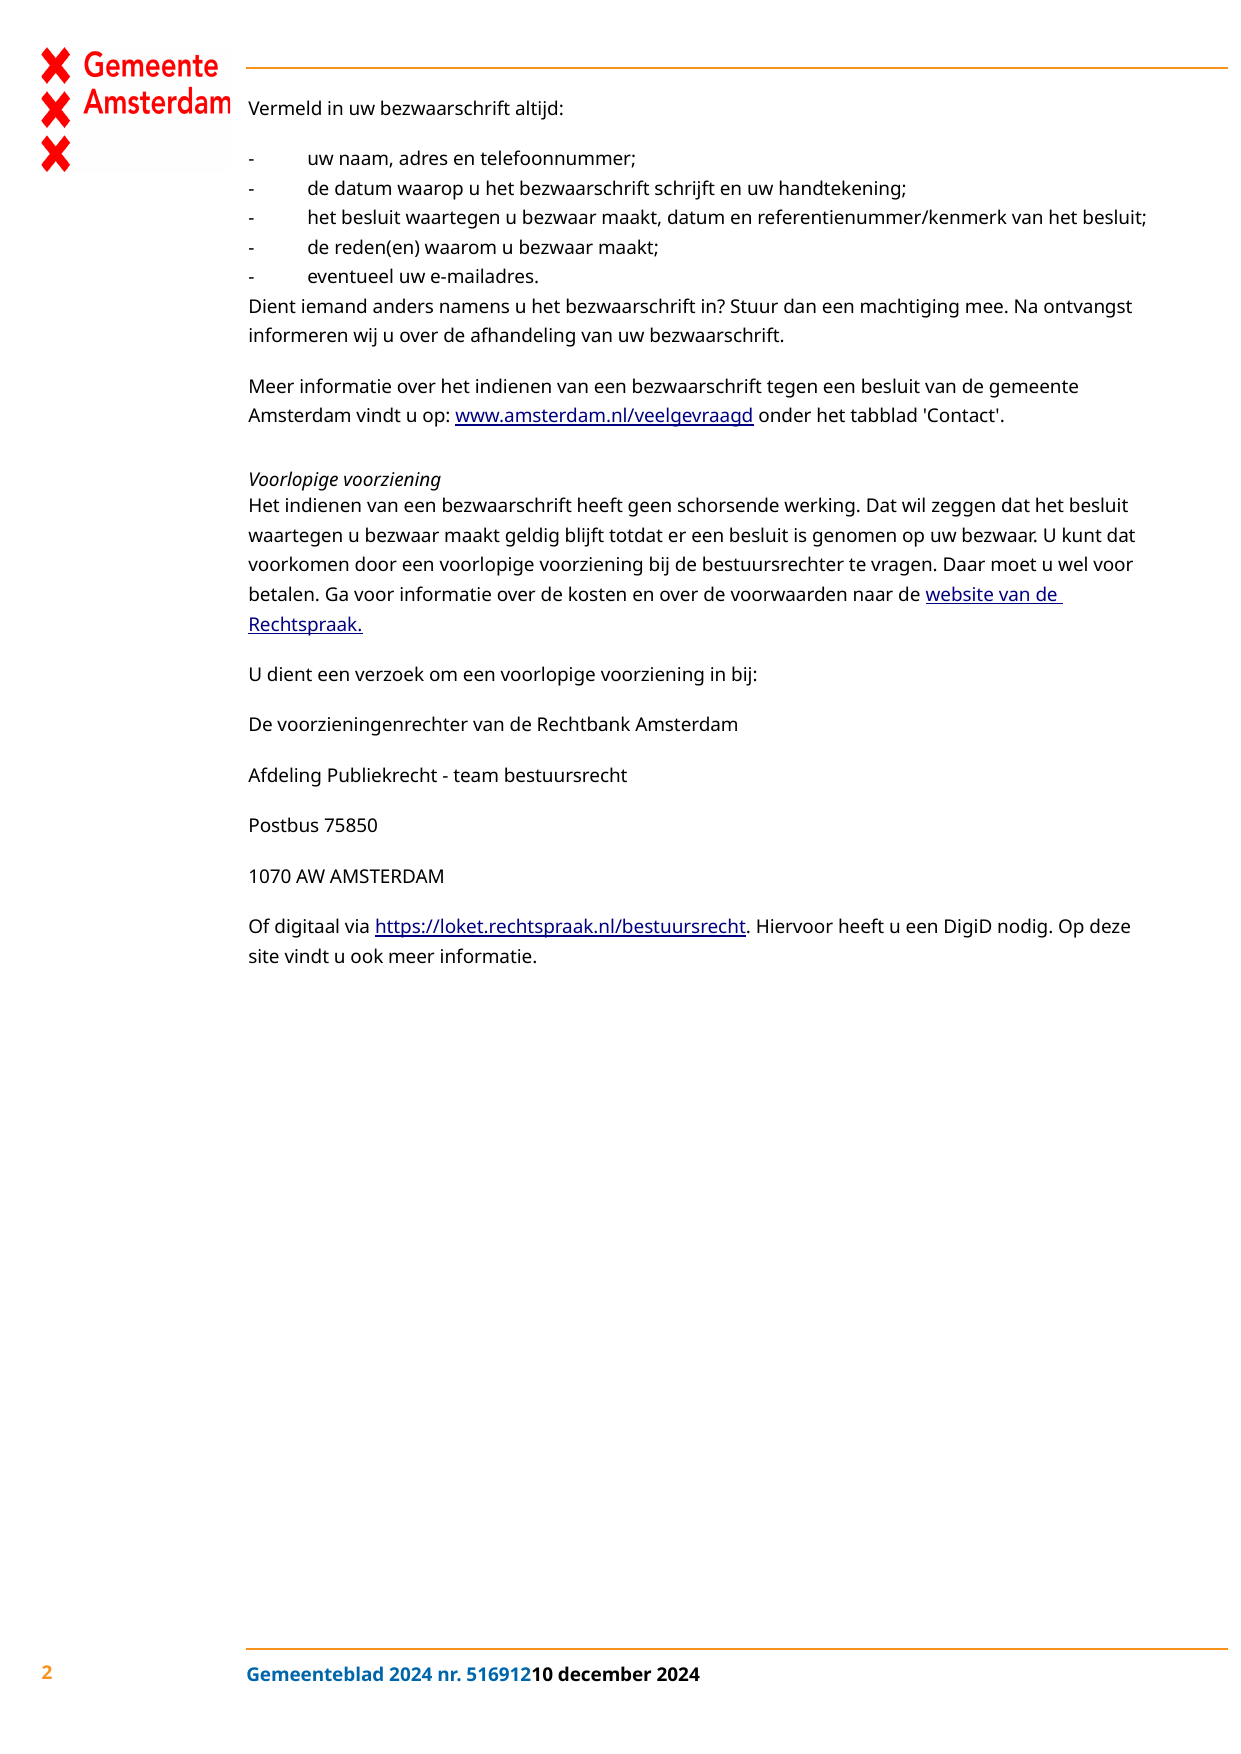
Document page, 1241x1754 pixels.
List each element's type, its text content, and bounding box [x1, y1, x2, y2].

list het besluit waartegen u bezwaar maakt, datum en referentienummer/kenmerk van het besluit; [248, 204, 1152, 230]
text De voorzieningenrechter van de Rechtbank Amsterdam [248, 712, 1152, 737]
text Voorlopige voorziening [248, 467, 1152, 492]
text Dient iemand anders namens u het bezwaarschrift in? Stuur dan een machtiging mee. Na ontvangst informeren wij u over de afhandeling van uw bezwaarschrift. [248, 293, 1152, 348]
text U dient een verzoek om een voorlopige voorziening in bij: [248, 661, 1152, 687]
text 1070 AW AMSTERDAM [248, 863, 1152, 888]
list uw naam, adres en telefoonnummer; [248, 145, 1152, 171]
text Het indienen van een bezwaarschrift heeft geen schorsende werking. Dat wil zeggen dat het besluit waartegen u bezwaar maakt geldig blijft totdat er een besluit is genomen op uw bezwaar. U kunt dat voorkomen door een voorlopige voorziening bij de bestuursrechter te vragen. Daar moet u wel voor betalen. Ga voor informatie over de kosten en over de voorwaarden naar de website van de Rechtspraak. [248, 492, 1152, 636]
text Meer informatie over het indienen van een bezwaarschrift tegen een besluit van de gemeente Amsterdam vindt u op: www.amsterdam.nl/veelgevraagd onder het tabblad 'Contact'. [248, 373, 1152, 428]
text Postbus 75850 [248, 812, 1152, 838]
picture [41, 47, 231, 172]
text Vermeld in uw bezwaarschrift altijd: [248, 95, 1152, 121]
list eventueel uw e-mailadres. [248, 263, 1152, 289]
text Afdeling Publiekrecht - team bestuursrecht [248, 762, 1152, 788]
list de datum waarop u het bezwaarschrift schrijft en uw handtekening; [248, 175, 1152, 201]
text Of digitaal via https://loket.rechtspraak.nl/bestuursrecht. Hiervoor heeft u een DigiD nodig. Op deze site vindt u ook meer informatie. [248, 913, 1152, 968]
list de reden(en) waarom u bezwaar maakt; [248, 234, 1152, 260]
